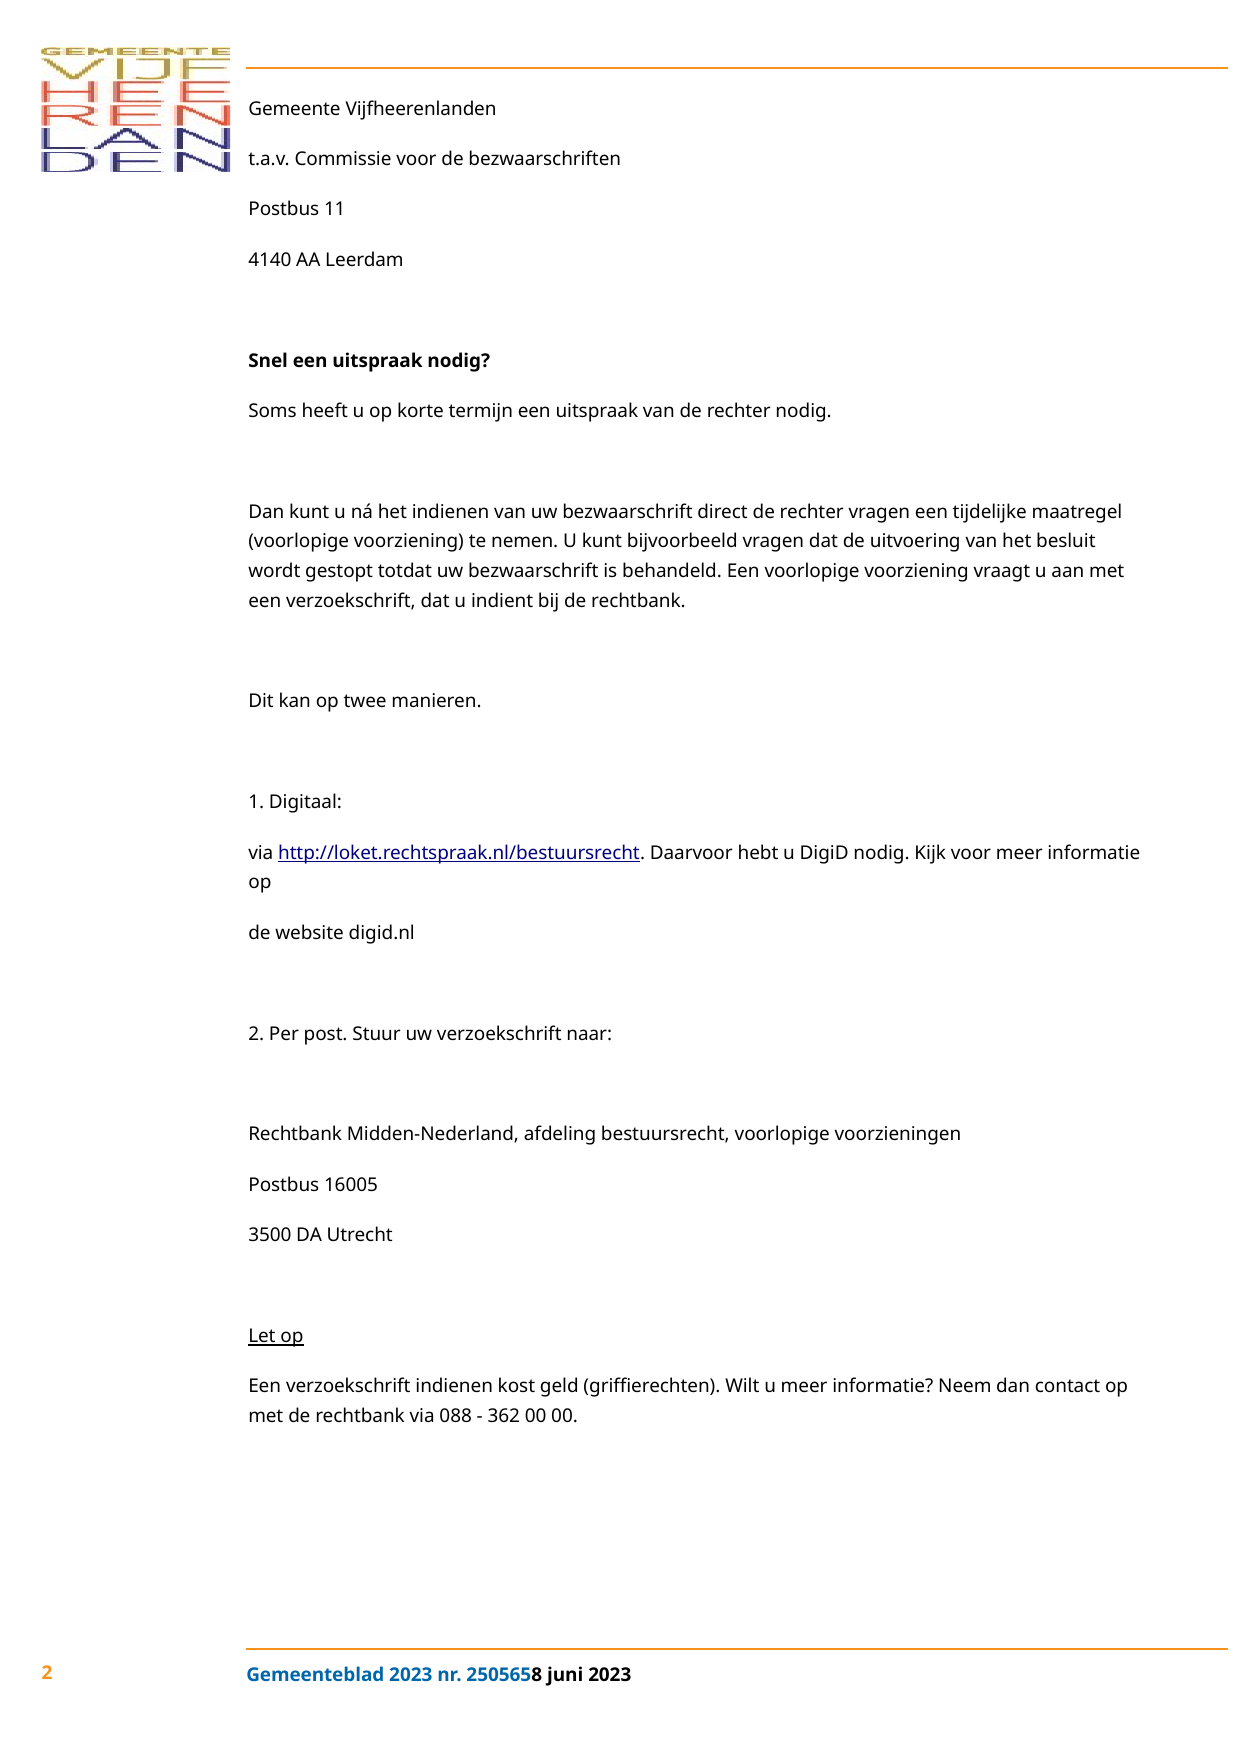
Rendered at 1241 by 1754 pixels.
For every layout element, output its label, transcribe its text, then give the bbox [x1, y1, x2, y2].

text 3500 DA Utrecht [248, 1221, 1152, 1247]
text Snel een uitspraak nodig? [248, 347, 1152, 373]
text Dan kunt u ná het indienen van uw bezwaarschrift direct de rechter vragen een tijdelijke maatregel (voorlopige voorziening) te nemen. U kunt bijvoorbeeld vragen dat de uitvoering van het besluit wordt gestopt totdat uw bezwaarschrift is behandeld. Een voorlopige voorziening vraagt u aan met een verzoekschrift, dat u indient bij de rechtbank. [248, 498, 1152, 613]
picture [41, 47, 231, 172]
text Let op [248, 1322, 1152, 1348]
text 4140 AA Leerdam [248, 246, 1152, 272]
text Gemeente Vijfheerenlanden [248, 95, 1152, 121]
text 1. Digitaal: [248, 788, 1152, 814]
text Rechtbank Midden-Nederland, afdeling bestuursrecht, voorlopige voorzieningen [248, 1121, 1152, 1146]
text 2. Per post. Stuur uw verzoekschrift naar: [248, 1020, 1152, 1046]
text Een verzoekschrift indienen kost geld (griffierechten). Wilt u meer informatie? Neem dan contact op met de rechtbank via 088 - 362 00 00. [248, 1373, 1152, 1428]
text via http://loket.rechtspraak.nl/bestuursrecht. Daarvoor hebt u DigiD nodig. Kijk voor meer informatie op [248, 839, 1152, 894]
text de website digid.nl [248, 919, 1152, 945]
text Postbus 11 [248, 196, 1152, 221]
text Dit kan op twee manieren. [248, 688, 1152, 713]
text Postbus 16005 [248, 1171, 1152, 1197]
text Soms heeft u op korte termijn een uitspraak van de rechter nodig. [248, 397, 1152, 423]
text t.a.v. Commissie voor de bezwaarschriften [248, 145, 1152, 171]
